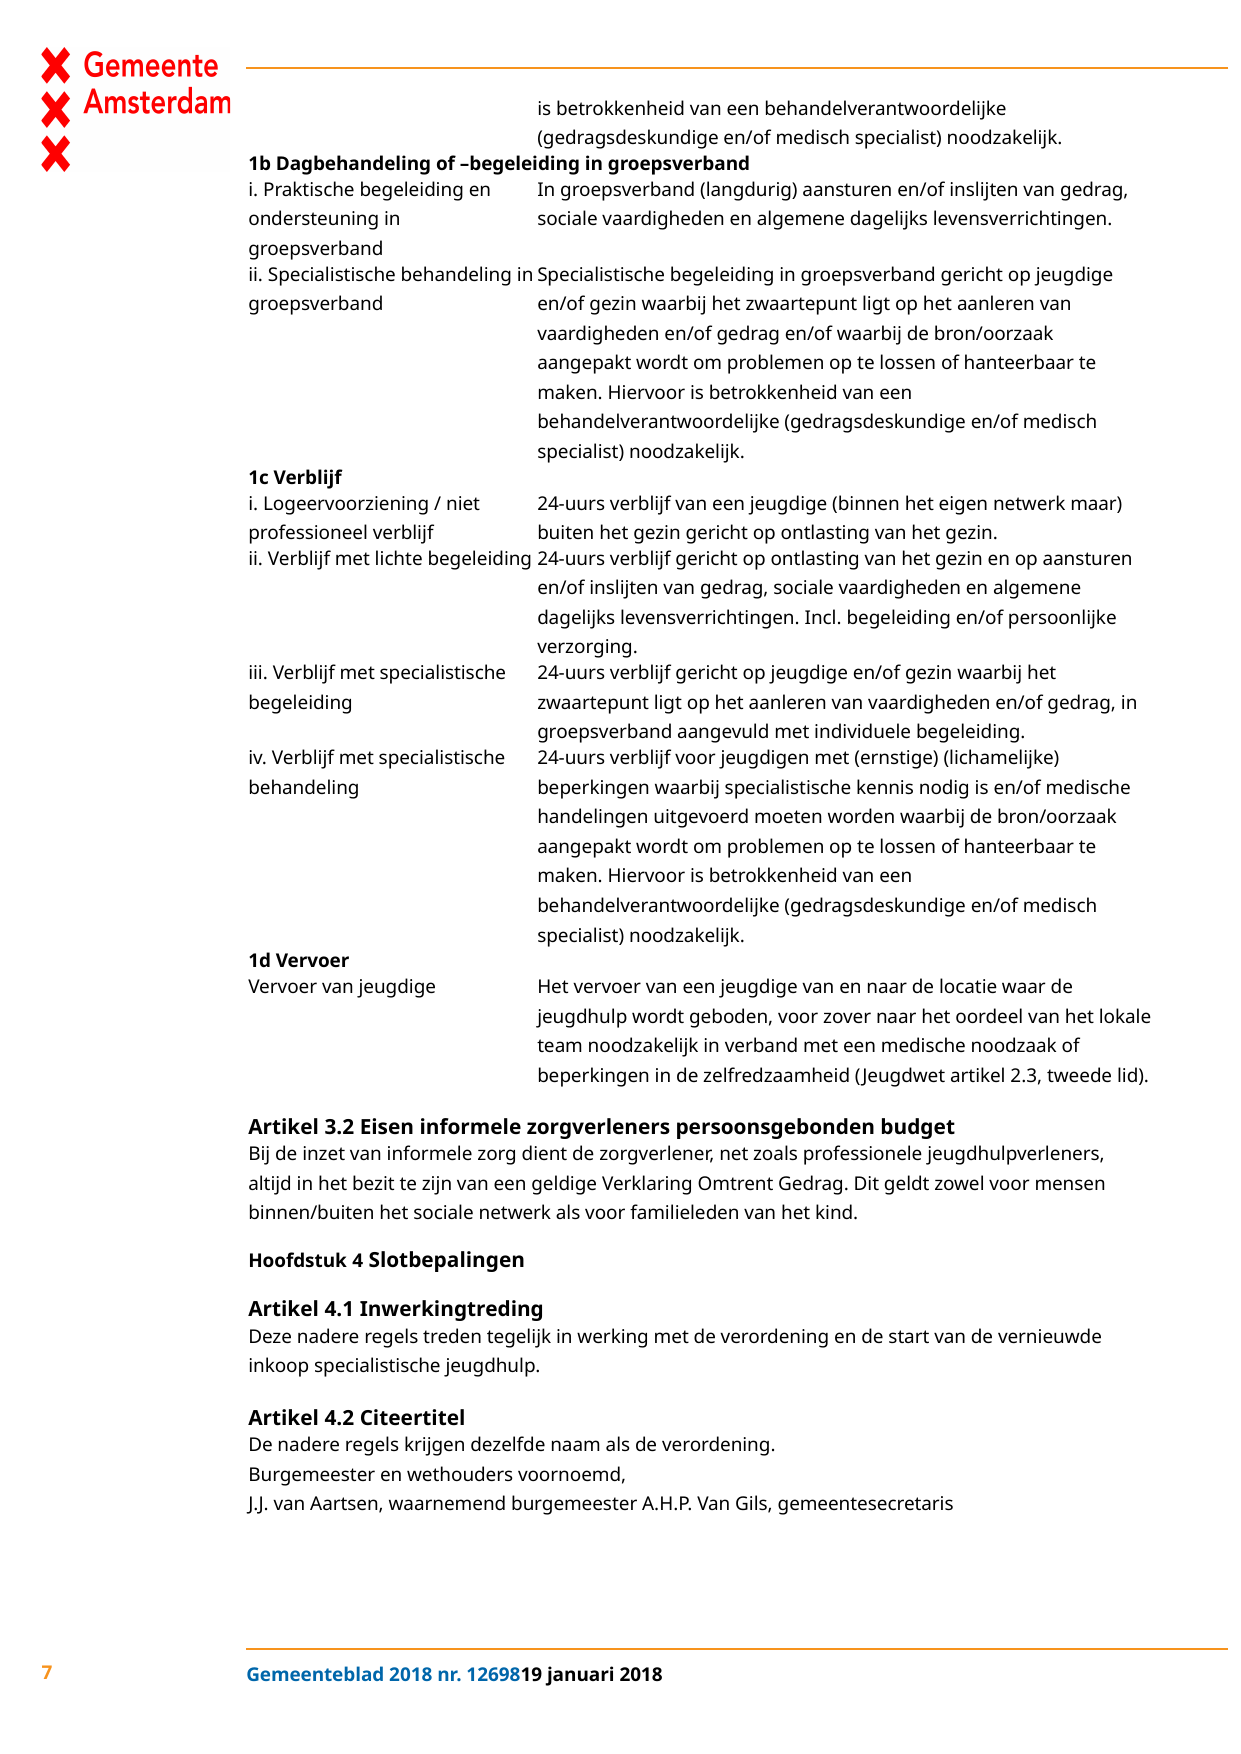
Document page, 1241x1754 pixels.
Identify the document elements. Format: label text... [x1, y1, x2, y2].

table_cell 1c Verblijf [248, 464, 1152, 490]
text Bij de inzet van informele zorg dient de zorgverlener, net zoals professionele jeugdhulpverleners, altijd in het bezit te zijn van een geldige Verklaring Omtrent Gedrag. Dit geldt zowel voor mensen binnen/buiten het sociale netwerk als voor familieleden van het kind. [248, 1140, 1152, 1225]
table_cell 1b Dagbehandeling of –begeleiding in groepsverband [248, 150, 1152, 176]
table_cell 24-uurs verblijf van een jeugdige (binnen het eigen netwerk maar) buiten het gezin gericht op ontlasting van het gezin. [537, 490, 1152, 545]
table_cell 24-uurs verblijf voor jeugdigen met (ernstige) (lichamelijke) beperkingen waarbij specialistische kennis nodig is en/of medische handelingen uitgevoerd moeten worden waarbij de bron/oorzaak aangepakt wordt om problemen op te lossen of hanteerbaar te maken. Hiervoor is betrokkenheid van een behandelverantwoordelijke (gedragsdeskundige en/of medisch specialist) noodzakelijk. [537, 744, 1152, 948]
table_cell ii. Verblijf met lichte begeleiding [248, 545, 537, 659]
table_cell [248, 95, 537, 150]
text Deze nadere regels treden tegelijk in werking met de verordening en de start van de vernieuwde inkoop specialistische jeugdhulp. [248, 1323, 1152, 1378]
text Burgemeester en wethouders voornoemd, [248, 1461, 1152, 1487]
table_cell iii. Verblijf met specialistische begeleiding [248, 660, 537, 744]
table_cell Specialistische begeleiding in groepsverband gericht op jeugdige en/of gezin waarbij het zwaartepunt ligt op het aanleren van vaardigheden en/of gedrag en/of waarbij de bron/oorzaak aangepakt wordt om problemen op te lossen of hanteerbaar te maken. Hiervoor is betrokkenheid van een behandelverantwoordelijke (gedragsdeskundige en/of medisch specialist) noodzakelijk. [537, 261, 1152, 464]
text Artikel 4.1 Inwerkingtreding [248, 1294, 1152, 1323]
text J.J. van Aartsen, waarnemend burgemeester A.H.P. Van Gils, gemeentesecretaris [248, 1490, 1152, 1516]
table_cell i. Logeervoorziening / niet professioneel verblijf [248, 490, 537, 545]
text Artikel 3.2 Eisen informele zorgverleners persoonsgebonden budget [248, 1112, 1152, 1140]
text De nadere regels krijgen dezelfde naam als de verordening. [248, 1431, 1152, 1457]
table_cell Vervoer van jeugdige [248, 973, 537, 1088]
text Artikel 4.2 Citeertitel [248, 1403, 1152, 1431]
picture [41, 47, 231, 172]
table_cell i. Praktische begeleiding en ondersteuning in groepsverband [248, 176, 537, 261]
table_cell 1d Vervoer [248, 948, 1152, 973]
table_cell In groepsverband (langdurig) aansturen en/of inslijten van gedrag, sociale vaardigheden en algemene dagelijks levensverrichtingen. [537, 176, 1152, 261]
table_cell Het vervoer van een jeugdige van en naar de locatie waar de jeugdhulp wordt geboden, voor zover naar het oordeel van het lokale team noodzakelijk in verband met een medische noodzaak of beperkingen in de zelfredzaamheid (Jeugdwet artikel 2.3, tweede lid). [537, 973, 1152, 1088]
table_cell ii. Specialistische behandeling in groepsverband [248, 261, 537, 464]
table_cell 24-uurs verblijf gericht op jeugdige en/of gezin waarbij het zwaartepunt ligt op het aanleren van vaardigheden en/of gedrag, in groepsverband aangevuld met individuele begeleiding. [537, 660, 1152, 744]
text Hoofdstuk 4 Slotbepalingen [248, 1245, 1152, 1273]
table_cell is betrokkenheid van een behandelverantwoordelijke (gedragsdeskundige en/of medisch specialist) noodzakelijk. [537, 95, 1152, 150]
table_cell iv. Verblijf met specialistische behandeling [248, 744, 537, 948]
table_cell 24-uurs verblijf gericht op ontlasting van het gezin en op aansturen en/of inslijten van gedrag, sociale vaardigheden en algemene dagelijks levensverrichtingen. Incl. begeleiding en/of persoonlijke verzorging. [537, 545, 1152, 659]
